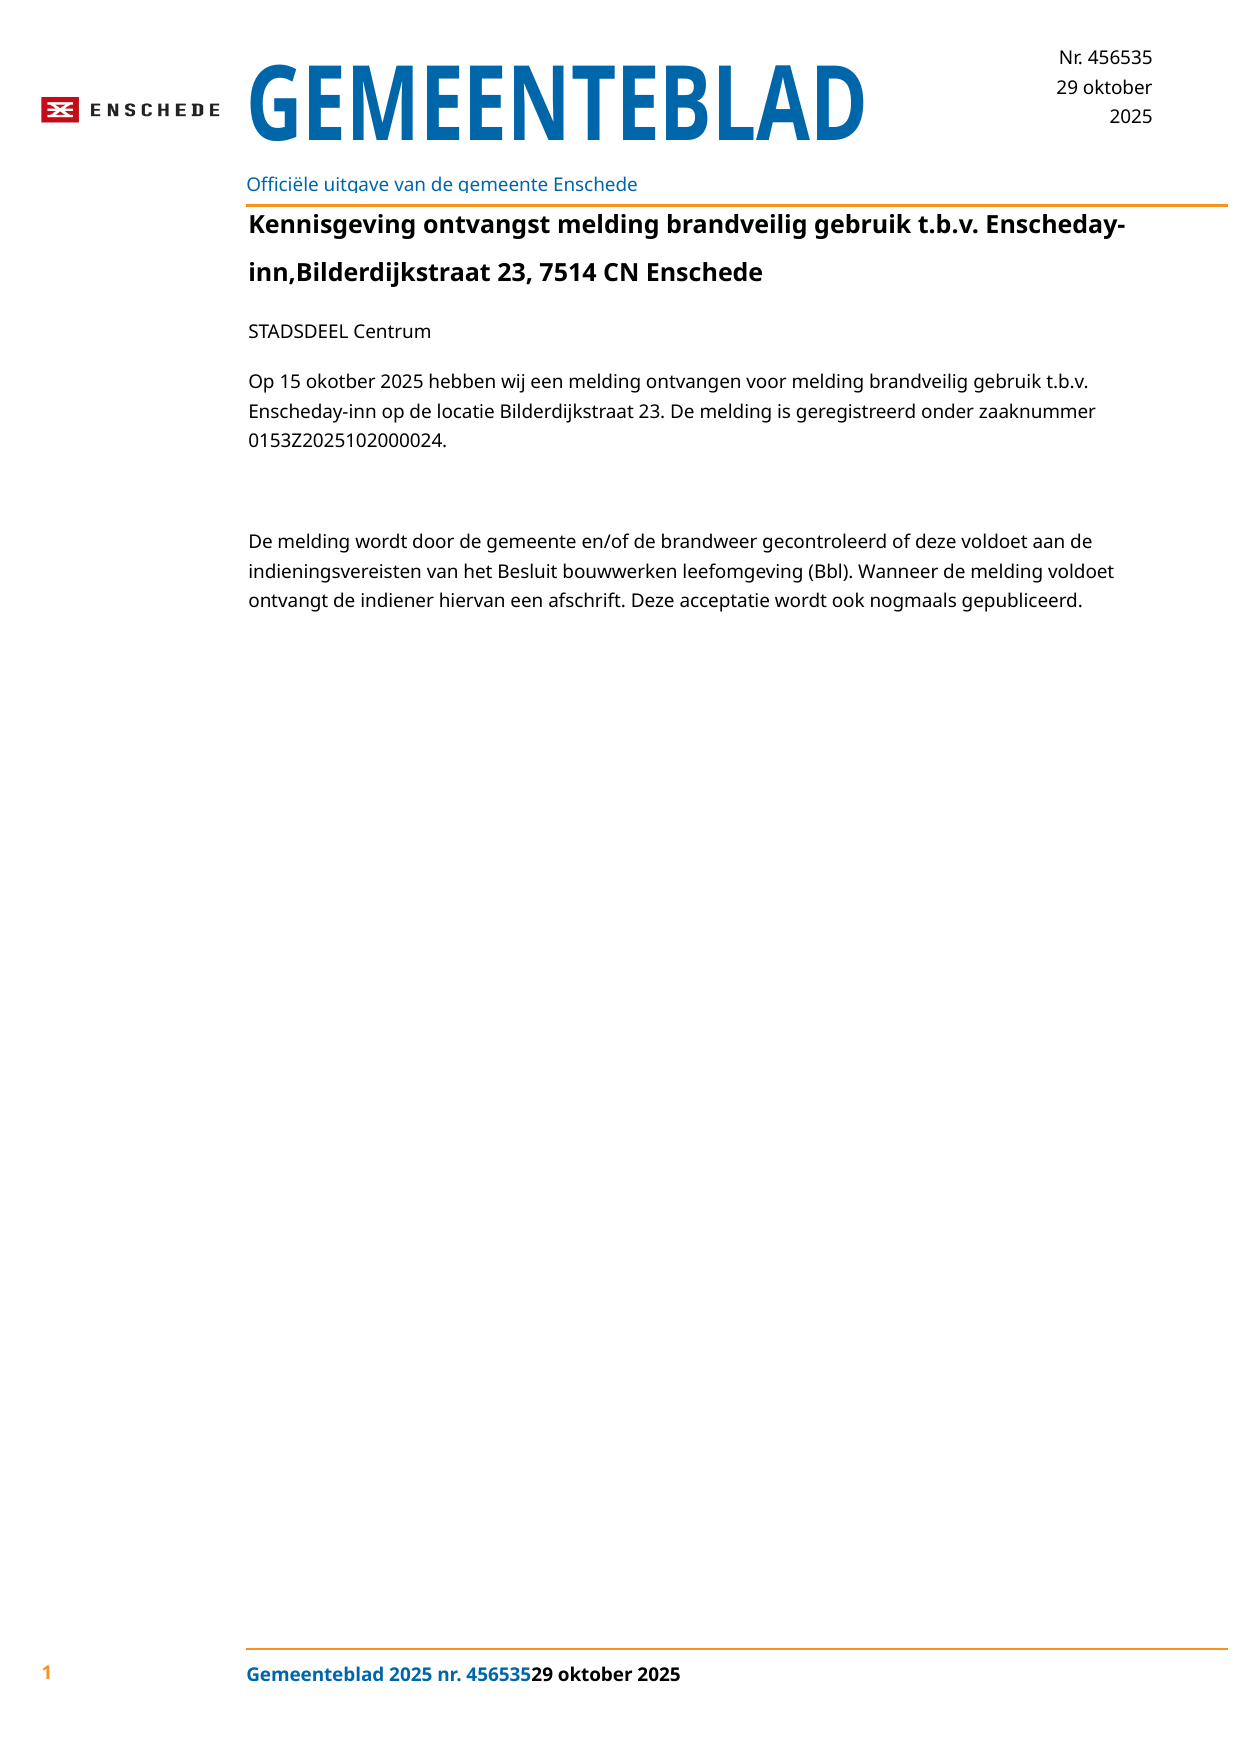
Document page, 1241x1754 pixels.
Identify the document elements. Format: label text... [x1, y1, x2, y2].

text De melding wordt door de gemeente en/of de brandweer gecontroleerd of deze voldoet aan de indieningsvereisten van het Besluit bouwwerken leefomgeving (Bbl). Wanneer de melding voldoet ontvangt de indiener hiervan een afschrift. Deze acceptatie wordt ook nogmaals gepubliceerd. [248, 528, 1152, 613]
text Kennisgeving ontvangst melding brandveilig gebruik t.b.v. Enscheday-inn,Bilderdijkstraat 23, 7514 CN Enschede [248, 207, 1152, 288]
text Op 15 okotber 2025 hebben wij een melding ontvangen voor melding brandveilig gebruik t.b.v. Enscheday-inn op de locatie Bilderdijkstraat 23. De melding is geregistreerd onder zaaknummer 0153Z2025102000024. [248, 368, 1152, 453]
text STADSDEEL Centrum [248, 318, 1152, 344]
picture [41, 47, 231, 172]
